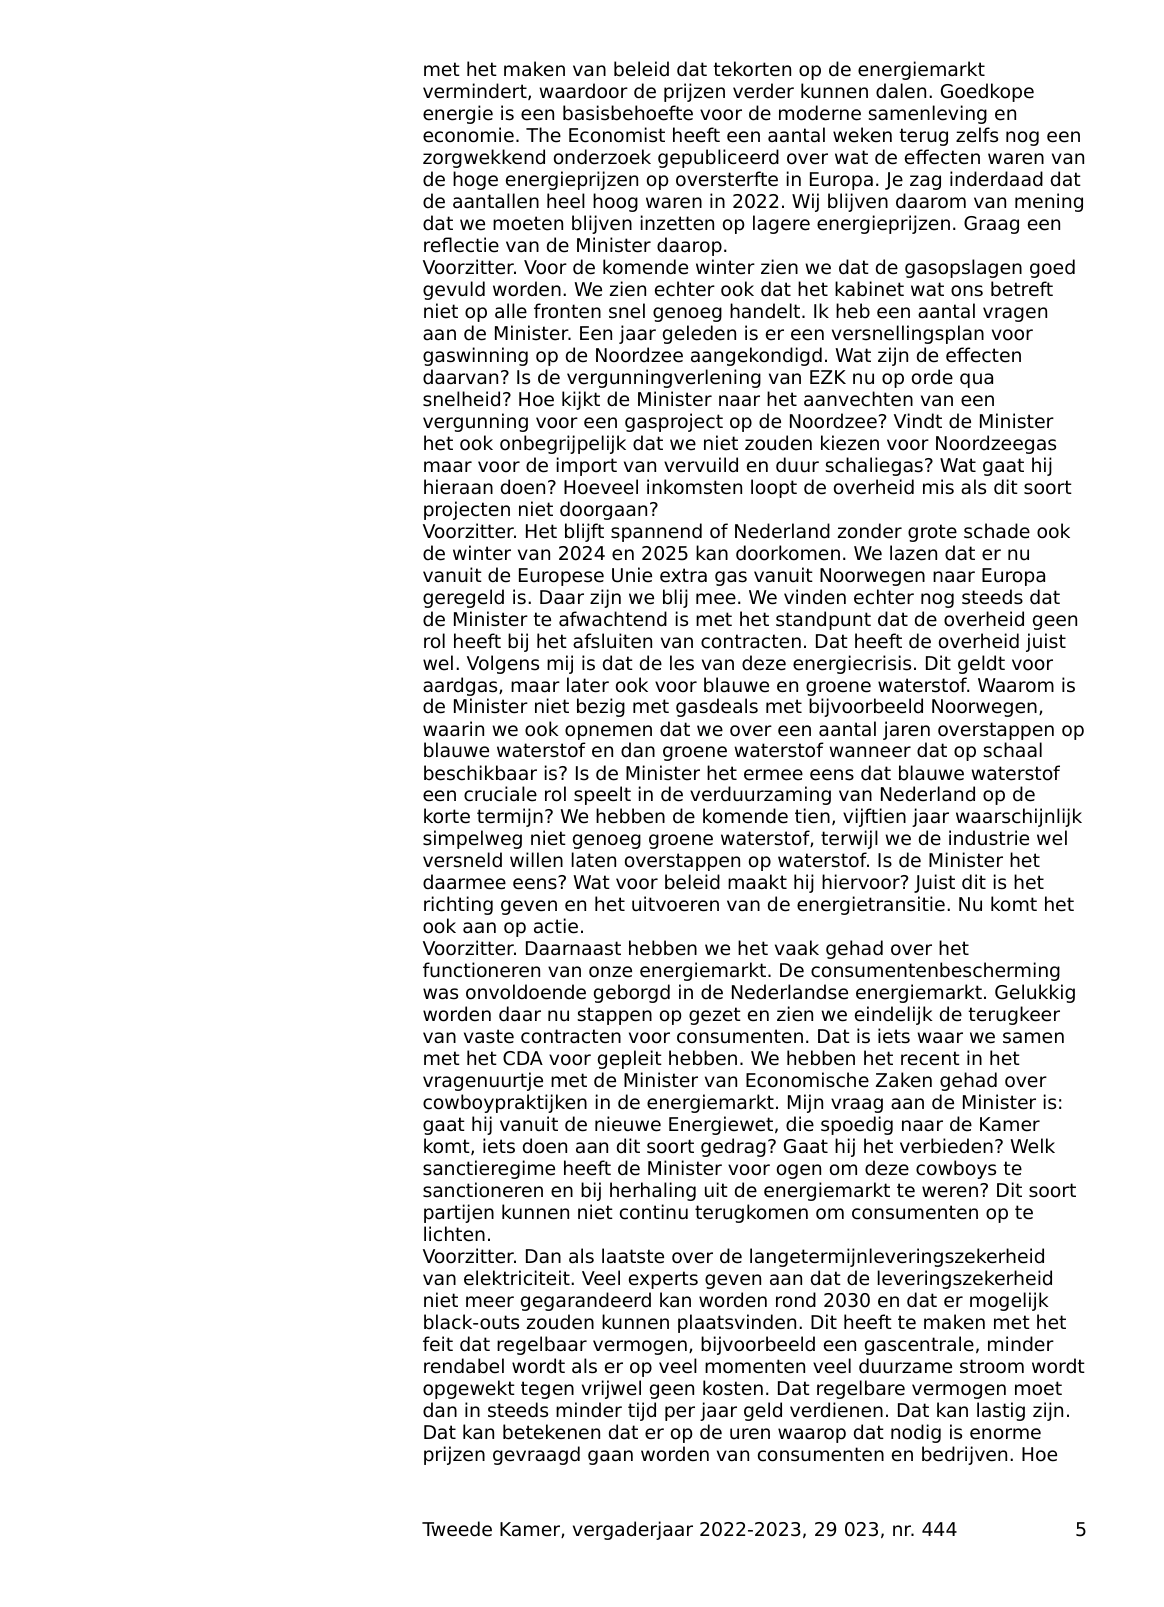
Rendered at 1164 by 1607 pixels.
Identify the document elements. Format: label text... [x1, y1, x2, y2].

text Voorzitter. Het blijft spannend of Nederland zonder grote schade ook de winter van 2024 en 2025 kan doorkomen. We lazen dat er nu vanuit de Europese Unie extra gas vanuit Noorwegen naar Europa geregeld is. Daar zijn we blij mee. We vinden echter nog steeds dat de Minister te afwachtend is met het standpunt dat de overheid geen rol heeft bij het afsluiten van contracten. Dat heeft de overheid juist wel. Volgens mij is dat de les van deze energiecrisis. Dit geldt voor aardgas, maar later ook voor blauwe en groene waterstof. Waarom is de Minister niet bezig met gasdeals met bijvoorbeeld Noorwegen, waarin we ook opnemen dat we over een aantal jaren overstappen op blauwe waterstof en dan groene waterstof wanneer dat op schaal beschikbaar is? Is de Minister het ermee eens dat blauwe waterstof een cruciale rol speelt in de verduurzaming van Nederland op de korte termijn? We hebben de komende tien, vijftien jaar waarschijnlijk simpelweg niet genoeg groene waterstof, terwijl we de industrie wel versneld willen laten overstappen op waterstof. Is de Minister het daarmee eens? Wat voor beleid maakt hij hiervoor? Juist dit is het richting geven en het uitvoeren van de energietransitie. Nu komt het ook aan op actie. [422, 521, 1087, 938]
text Voorzitter. Dan als laatste over de langetermijnleveringszekerheid van elektriciteit. Veel experts geven aan dat de leveringszekerheid niet meer gegarandeerd kan worden rond 2030 en dat er mogelijk black-outs zouden kunnen plaatsvinden. Dit heeft te maken met het feit dat regelbaar vermogen, bijvoorbeeld een gascentrale, minder rendabel wordt als er op veel momenten veel duurzame stroom wordt opgewekt tegen vrijwel geen kosten. Dat regelbare vermogen moet dan in steeds minder tijd per jaar geld verdienen. Dat kan lastig zijn. Dat kan betekenen dat er op de uren waarop dat nodig is enorme prijzen gevraagd gaan worden van consumenten en bedrijven. Hoe [422, 1246, 1087, 1466]
text met het maken van beleid dat tekorten op de energiemarkt vermindert, waardoor de prijzen verder kunnen dalen. Goedkope energie is een basisbehoefte voor de moderne samenleving en economie. The Economist heeft een aantal weken terug zelfs nog een zorgwekkend onderzoek gepubliceerd over wat de effecten waren van de hoge energieprijzen op oversterfte in Europa. Je zag inderdaad dat de aantallen heel hoog waren in 2022. Wij blijven daarom van mening dat we moeten blijven inzetten op lagere energieprijzen. Graag een reflectie van de Minister daarop. [422, 59, 1087, 257]
text Voorzitter. Voor de komende winter zien we dat de gasopslagen goed gevuld worden. We zien echter ook dat het kabinet wat ons betreft niet op alle fronten snel genoeg handelt. Ik heb een aantal vragen aan de Minister. Een jaar geleden is er een versnellingsplan voor gaswinning op de Noordzee aangekondigd. Wat zijn de effecten daarvan? Is de vergunningverlening van EZK nu op orde qua snelheid? Hoe kijkt de Minister naar het aanvechten van een vergunning voor een gasproject op de Noordzee? Vindt de Minister het ook onbegrijpelijk dat we niet zouden kiezen voor Noordzeegas maar voor de import van vervuild en duur schaliegas? Wat gaat hij hieraan doen? Hoeveel inkomsten loopt de overheid mis als dit soort projecten niet doorgaan? [422, 257, 1087, 521]
text Voorzitter. Daarnaast hebben we het vaak gehad over het functioneren van onze energiemarkt. De consumentenbescherming was onvoldoende geborgd in de Nederlandse energiemarkt. Gelukkig worden daar nu stappen op gezet en zien we eindelijk de terugkeer van vaste contracten voor consumenten. Dat is iets waar we samen met het CDA voor gepleit hebben. We hebben het recent in het vragenuurtje met de Minister van Economische Zaken gehad over cowboypraktijken in de energiemarkt. Mijn vraag aan de Minister is: gaat hij vanuit de nieuwe Energiewet, die spoedig naar de Kamer komt, iets doen aan dit soort gedrag? Gaat hij het verbieden? Welk sanctieregime heeft de Minister voor ogen om deze cowboys te sanctioneren en bij herhaling uit de energiemarkt te weren? Dit soort partijen kunnen niet continu terugkomen om consumenten op te lichten. [422, 938, 1087, 1246]
